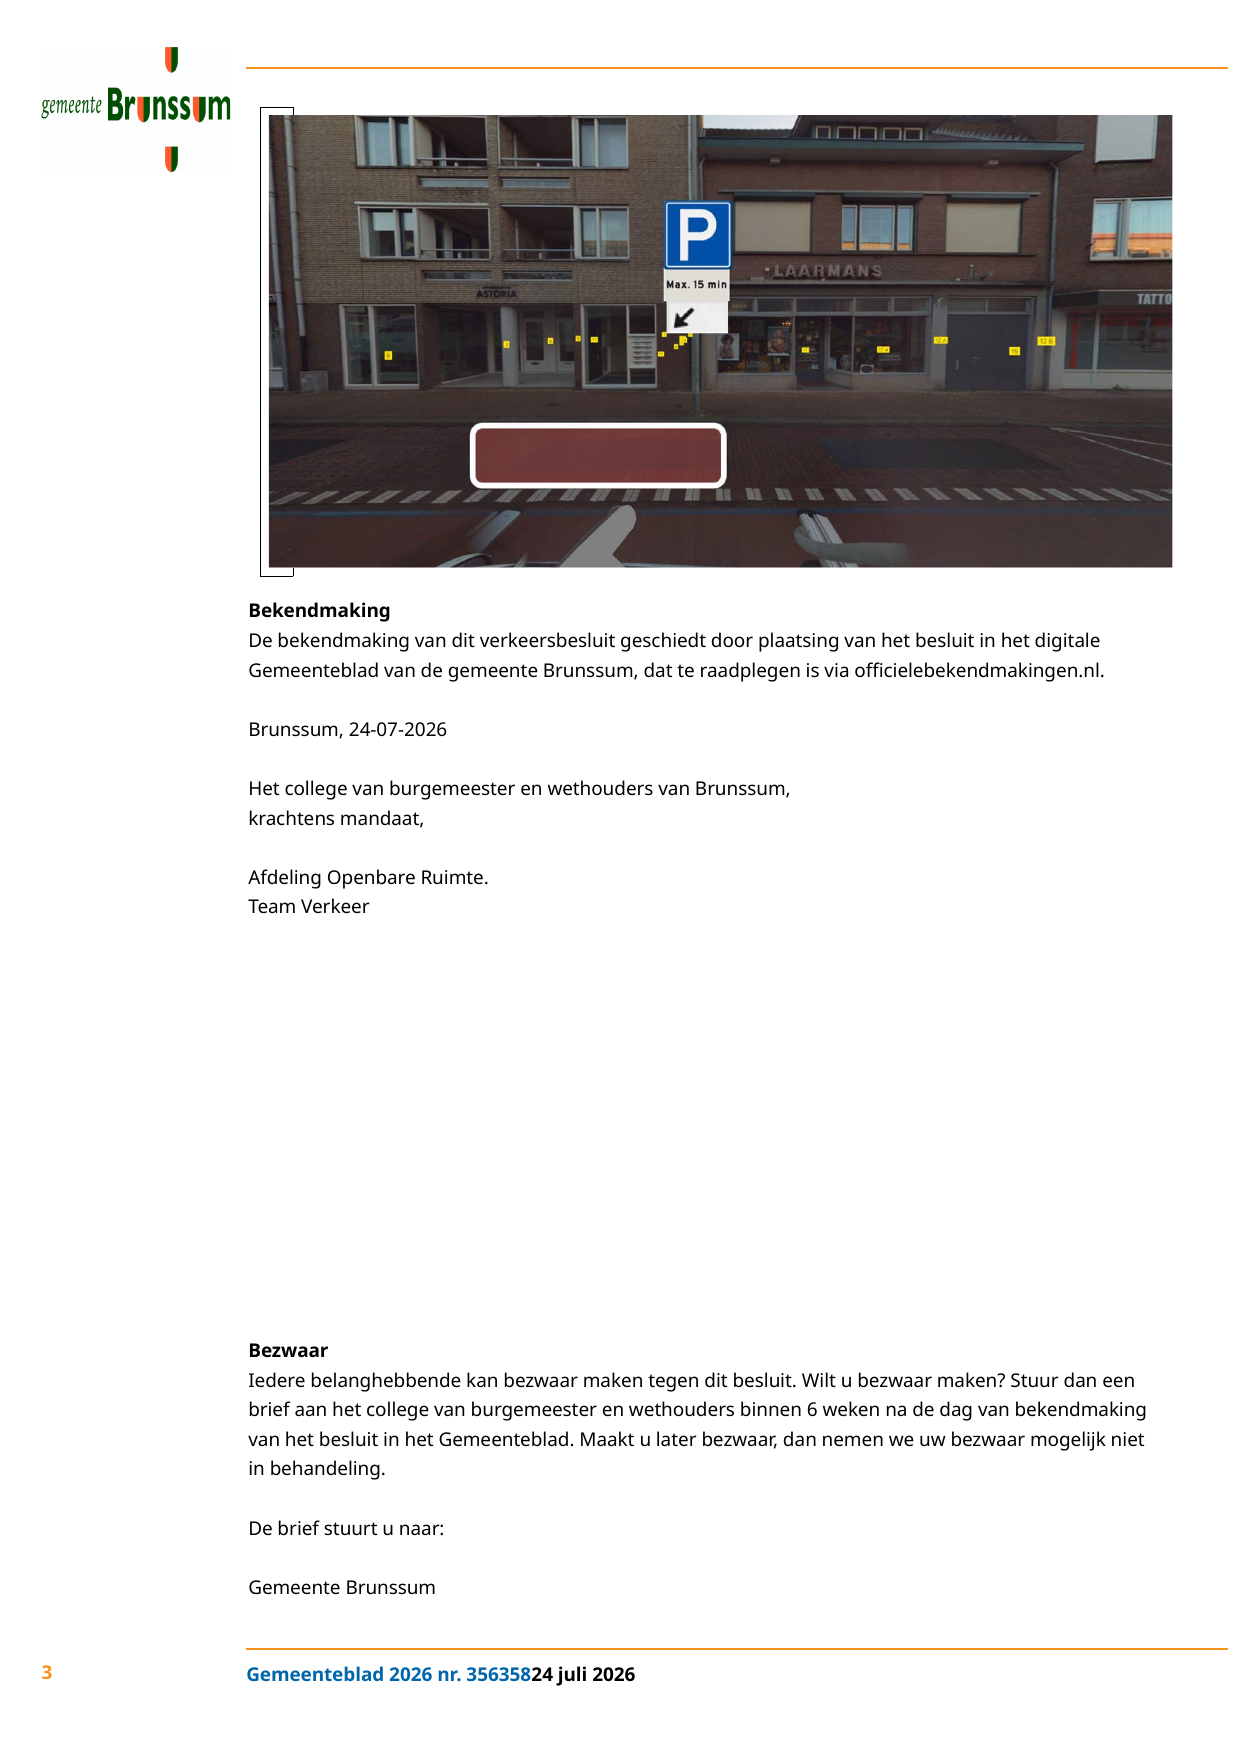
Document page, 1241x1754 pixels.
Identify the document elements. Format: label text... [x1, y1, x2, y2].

text De bekendmaking van dit verkeersbesluit geschiedt door plaatsing van het besluit in het digitale Gemeenteblad van de gemeente Brunssum, dat te raadplegen is via officielebekendmakingen.nl. [248, 627, 1152, 683]
picture [41, 47, 231, 172]
text Bezwaar [248, 1337, 1152, 1363]
text Gemeente Brunssum [248, 1574, 1152, 1600]
text Bekendmaking [248, 598, 1152, 623]
text Brunssum, 24-07-2026 [248, 716, 1152, 742]
text krachtens mandaat, [248, 805, 1152, 831]
picture [268, 115, 1173, 568]
text Afdeling Openbare Ruimte. [248, 864, 1152, 890]
text Team Verkeer [248, 893, 1152, 919]
text De brief stuurt u naar: [248, 1515, 1152, 1541]
text Iedere belanghebbende kan bezwaar maken tegen dit besluit. Wilt u bezwaar maken? Stuur dan een brief aan het college van burgemeester en wethouders binnen 6 weken na de dag van bekendmaking van het besluit in het Gemeenteblad. Maakt u later bezwaar, dan nemen we uw bezwaar mogelijk niet in behandeling. [248, 1367, 1152, 1481]
text Het college van burgemeester en wethouders van Brunssum, [248, 775, 1152, 801]
